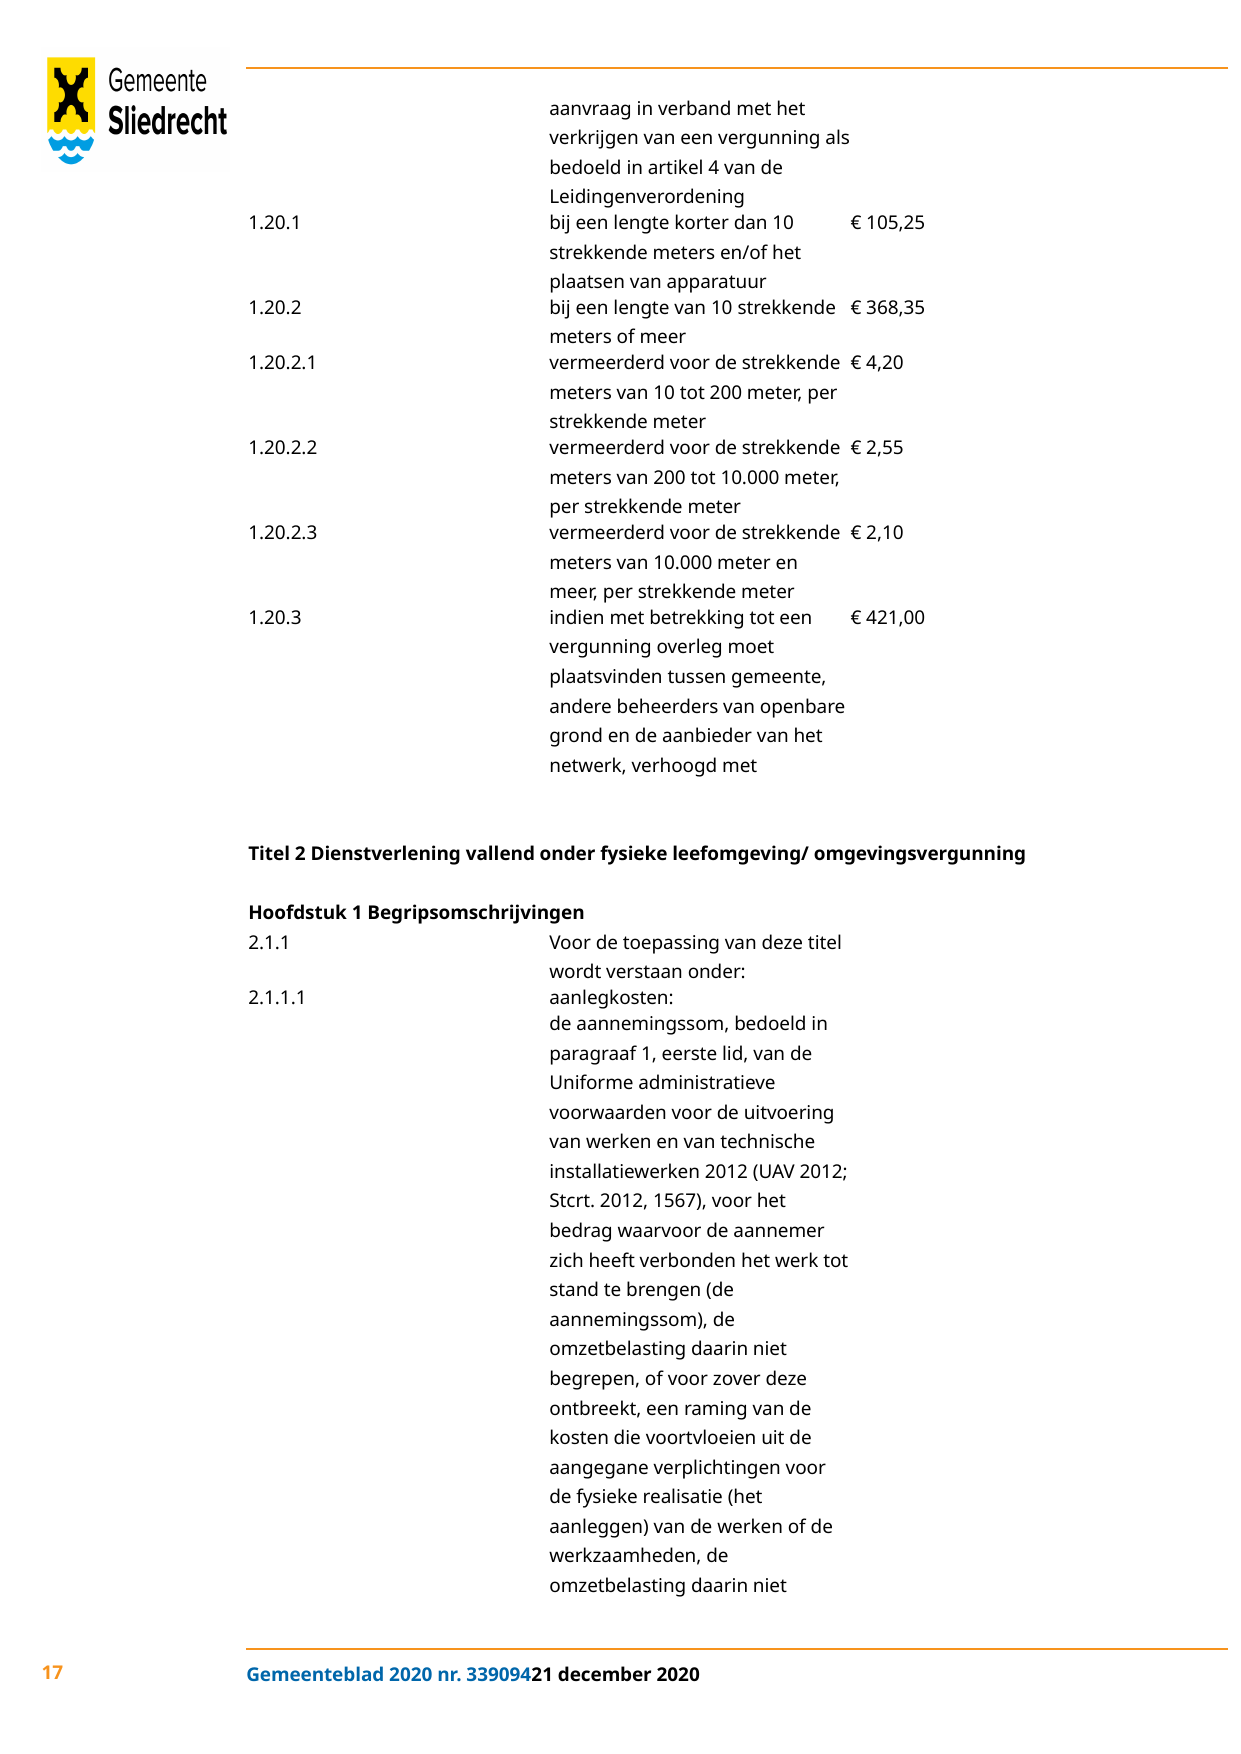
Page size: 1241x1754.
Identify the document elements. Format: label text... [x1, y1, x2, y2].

table_header 2.1.1 [248, 929, 549, 984]
text Hoofdstuk 1 Begripsomschrijvingen [248, 899, 1152, 925]
table_cell 1.20.3 [248, 604, 549, 778]
table_cell € 368,35 [850, 294, 1152, 349]
table_cell bij een lengte korter dan 10 strekkende meters en/of het plaatsen van apparatuur [549, 209, 850, 294]
table_header [850, 929, 1152, 984]
table_cell 1.20.2.1 [248, 350, 549, 434]
table_header Voor de toepassing van deze titel wordt verstaan onder: [549, 929, 850, 984]
table_cell bij een lengte van 10 strekkende meters of meer [549, 294, 850, 349]
table_cell aanlegkosten: [549, 984, 850, 1010]
table_cell vermeerderd voor de strekkende meters van 200 tot 10.000 meter, per strekkende meter [549, 434, 850, 519]
table_cell [850, 1010, 1152, 1598]
table_cell 1.20.2.2 [248, 434, 549, 519]
table_header aanvraag in verband met het verkrijgen van een vergunning als bedoeld in artikel 4 van de Leidingenverordening [549, 95, 850, 209]
picture [41, 47, 231, 172]
table_cell de aannemingssom, bedoeld in paragraaf 1, eerste lid, van de Uniforme administratieve voorwaarden voor de uitvoering van werken en van technische installatiewerken 2012 (UAV 2012; Stcrt. 2012, 1567), voor het bedrag waarvoor de aannemer zich heeft verbonden het werk tot stand te brengen (de aannemingssom), de omzetbelasting daarin niet begrepen, of voor zover deze ontbreekt, een raming van de kosten die voortvloeien uit de aangegane verplichtingen voor de fysieke realisatie (het aanleggen) van de werken of de werkzaamheden, de omzetbelasting daarin niet [549, 1010, 850, 1598]
table_cell € 2,55 [850, 434, 1152, 519]
table_cell € 421,00 [850, 604, 1152, 778]
text Titel 2 Dienstverlening vallend onder fysieke leefomgeving/ omgevingsvergunning [248, 840, 1152, 866]
table_cell 1.20.2.3 [248, 519, 549, 604]
table_cell 2.1.1.1 [248, 984, 549, 1010]
table_header [248, 95, 549, 209]
table_cell indien met betrekking tot een vergunning overleg moet plaatsvinden tussen gemeente, andere beheerders van openbare grond en de aanbieder van het netwerk, verhoogd met [549, 604, 850, 778]
table_header [850, 95, 1152, 209]
table_cell 1.20.1 [248, 209, 549, 294]
table_cell vermeerderd voor de strekkende meters van 10.000 meter en meer, per strekkende meter [549, 519, 850, 604]
table_cell € 2,10 [850, 519, 1152, 604]
table_cell € 105,25 [850, 209, 1152, 294]
table_cell [850, 984, 1152, 1010]
table_cell 1.20.2 [248, 294, 549, 349]
table_cell vermeerderd voor de strekkende meters van 10 tot 200 meter, per strekkende meter [549, 350, 850, 434]
table_cell [248, 1010, 549, 1598]
table_cell € 4,20 [850, 350, 1152, 434]
